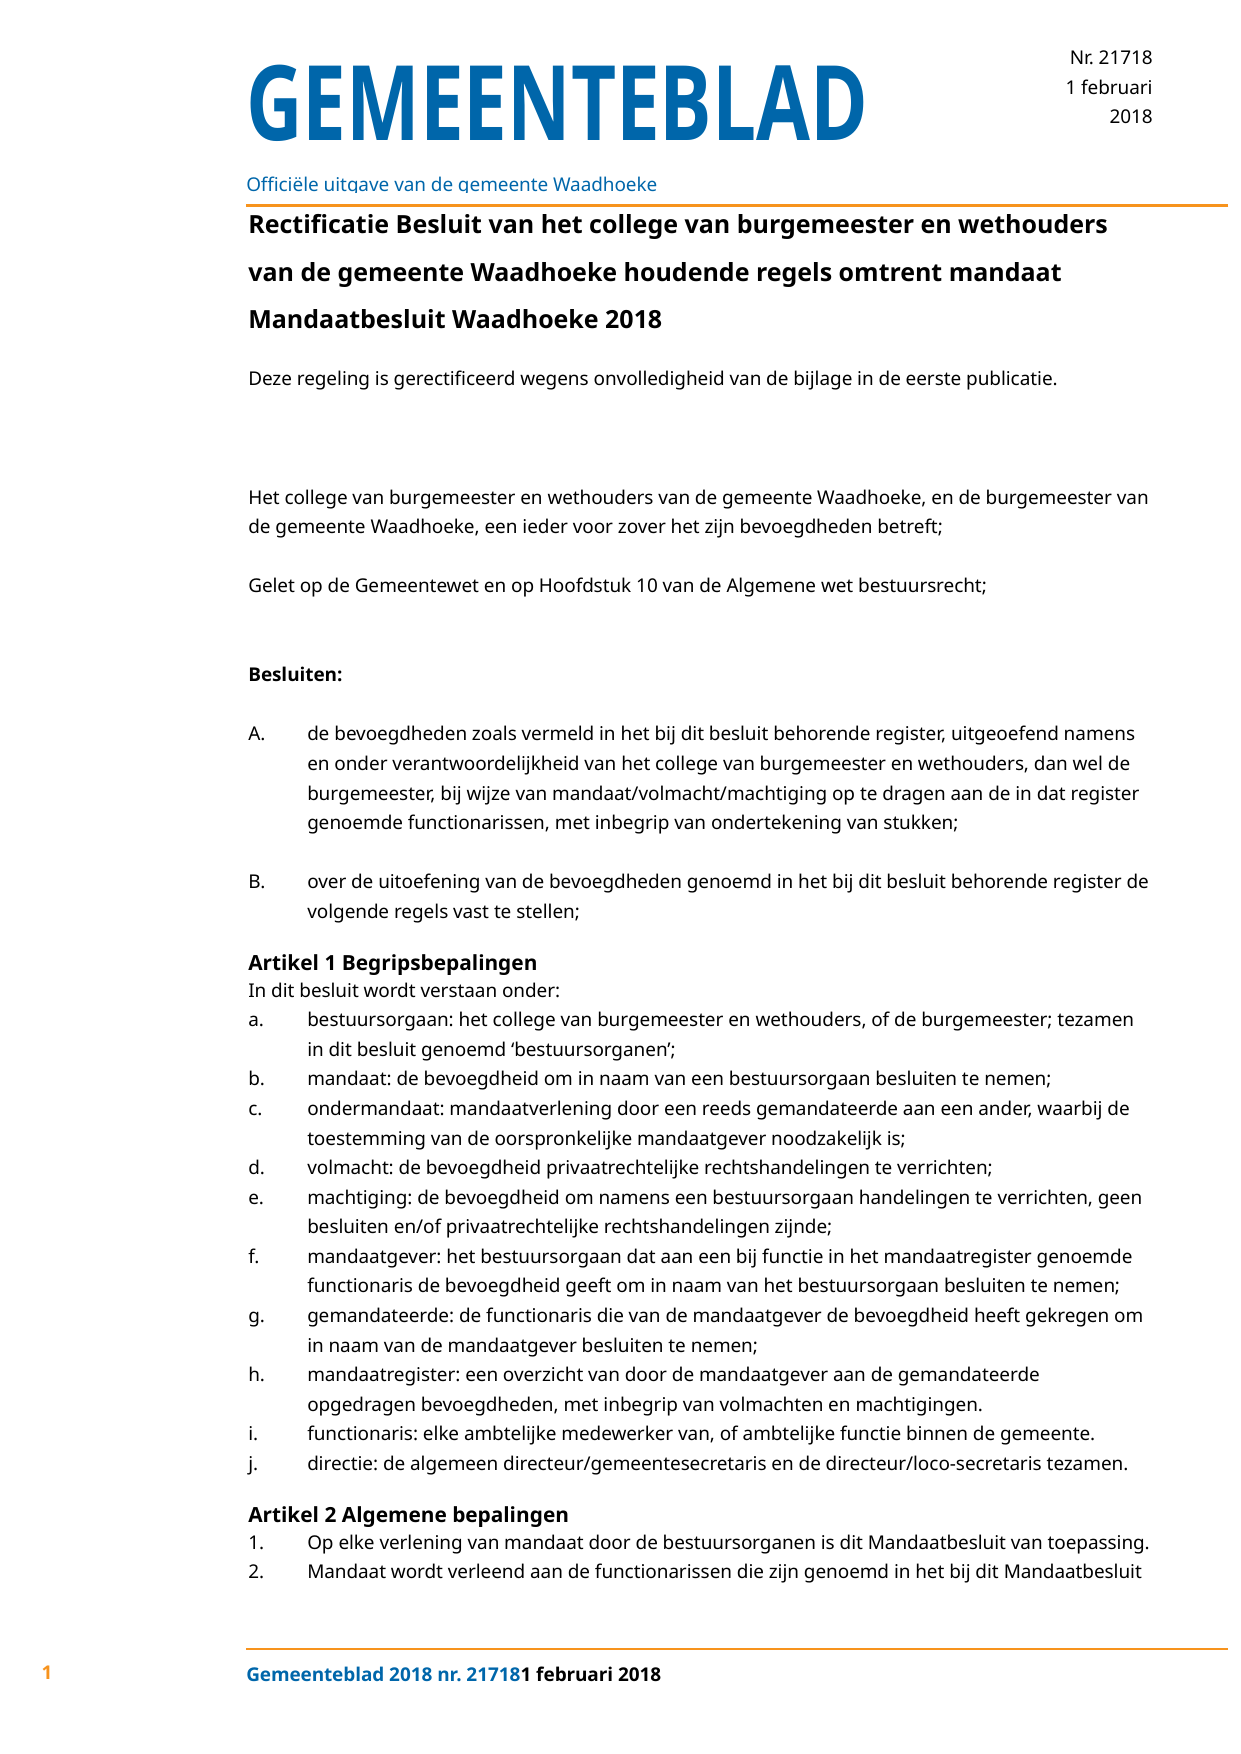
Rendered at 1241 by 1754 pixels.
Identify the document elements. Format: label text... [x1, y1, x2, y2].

list over de uitoefening van de bevoegdheden genoemd in het bij dit besluit behorende register de volgende regels vast te stellen; [248, 868, 1152, 924]
list mandaat: de bevoegdheid om in naam van een bestuursorgaan besluiten te nemen; [248, 1066, 1152, 1091]
text Artikel 1 Begripsbepalingen [248, 948, 1152, 977]
list mandaatregister: een overzicht van door de mandaatgever aan de gemandateerde opgedragen bevoegdheden, met inbegrip van volmachten en machtigingen. [248, 1361, 1152, 1417]
list machtiging: de bevoegdheid om namens een bestuursorgaan handelingen te verrichten, geen besluiten en/of privaatrechtelijke rechtshandelingen zijnde; [248, 1184, 1152, 1239]
list Op elke verlening van mandaat door de bestuursorganen is dit Mandaatbesluit van toepassing. [248, 1529, 1152, 1555]
list mandaatgever: het bestuursorgaan dat aan een bij functie in het mandaatregister genoemde functionaris de bevoegdheid geeft om in naam van het bestuursorgaan besluiten te nemen; [248, 1243, 1152, 1298]
text Deze regeling is gerectificeerd wegens onvolledigheid van de bijlage in de eerste publicatie. [248, 366, 1152, 391]
text Het college van burgemeester en wethouders van de gemeente Waadhoeke, en de burgemeester van de gemeente Waadhoeke, een ieder voor zover het zijn bevoegdheden betreft; [248, 484, 1152, 539]
list bestuursorgaan: het college van burgemeester en wethouders, of de burgemeester; tezamen in dit besluit genoemd ‘bestuursorganen’; [248, 1006, 1152, 1062]
list gemandateerde: de functionaris die van de mandaatgever de bevoegdheid heeft gekregen om in naam van de mandaatgever besluiten te nemen; [248, 1302, 1152, 1358]
text Gelet op de Gemeentewet en op Hoofdstuk 10 van de Algemene wet bestuursrecht; [248, 573, 1152, 598]
picture [41, 47, 231, 172]
list volmacht: de bevoegdheid privaatrechtelijke rechtshandelingen te verrichten; [248, 1154, 1152, 1180]
list de bevoegdheden zoals vermeld in het bij dit besluit behorende register, uitgeoefend namens en onder verantwoordelijkheid van het college van burgemeester en wethouders, dan wel de burgemeester, bij wijze van mandaat/volmacht/machtiging op te dragen aan de in dat register genoemde functionarissen, met inbegrip van ondertekening van stukken; [248, 721, 1152, 835]
list functionaris: elke ambtelijke medewerker van, of ambtelijke functie binnen de gemeente. [248, 1421, 1152, 1446]
list ondermandaat: mandaatverlening door een reeds gemandateerde aan een ander, waarbij de toestemming van de oorspronkelijke mandaatgever noodzakelijk is; [248, 1095, 1152, 1151]
text In dit besluit wordt verstaan onder: [248, 977, 1152, 1003]
text Artikel 2 Algemene bepalingen [248, 1501, 1152, 1529]
list Mandaat wordt verleend aan de functionarissen die zijn genoemd in het bij dit Mandaatbesluit [248, 1559, 1152, 1584]
text Besluiten: [248, 661, 1152, 687]
text Rectificatie Besluit van het college van burgemeester en wethouders van de gemeente Waadhoeke houdende regels omtrent mandaat Mandaatbesluit Waadhoeke 2018 [248, 207, 1152, 336]
list directie: de algemeen directeur/gemeentesecretaris en de directeur/loco-secretaris tezamen. [248, 1450, 1152, 1476]
